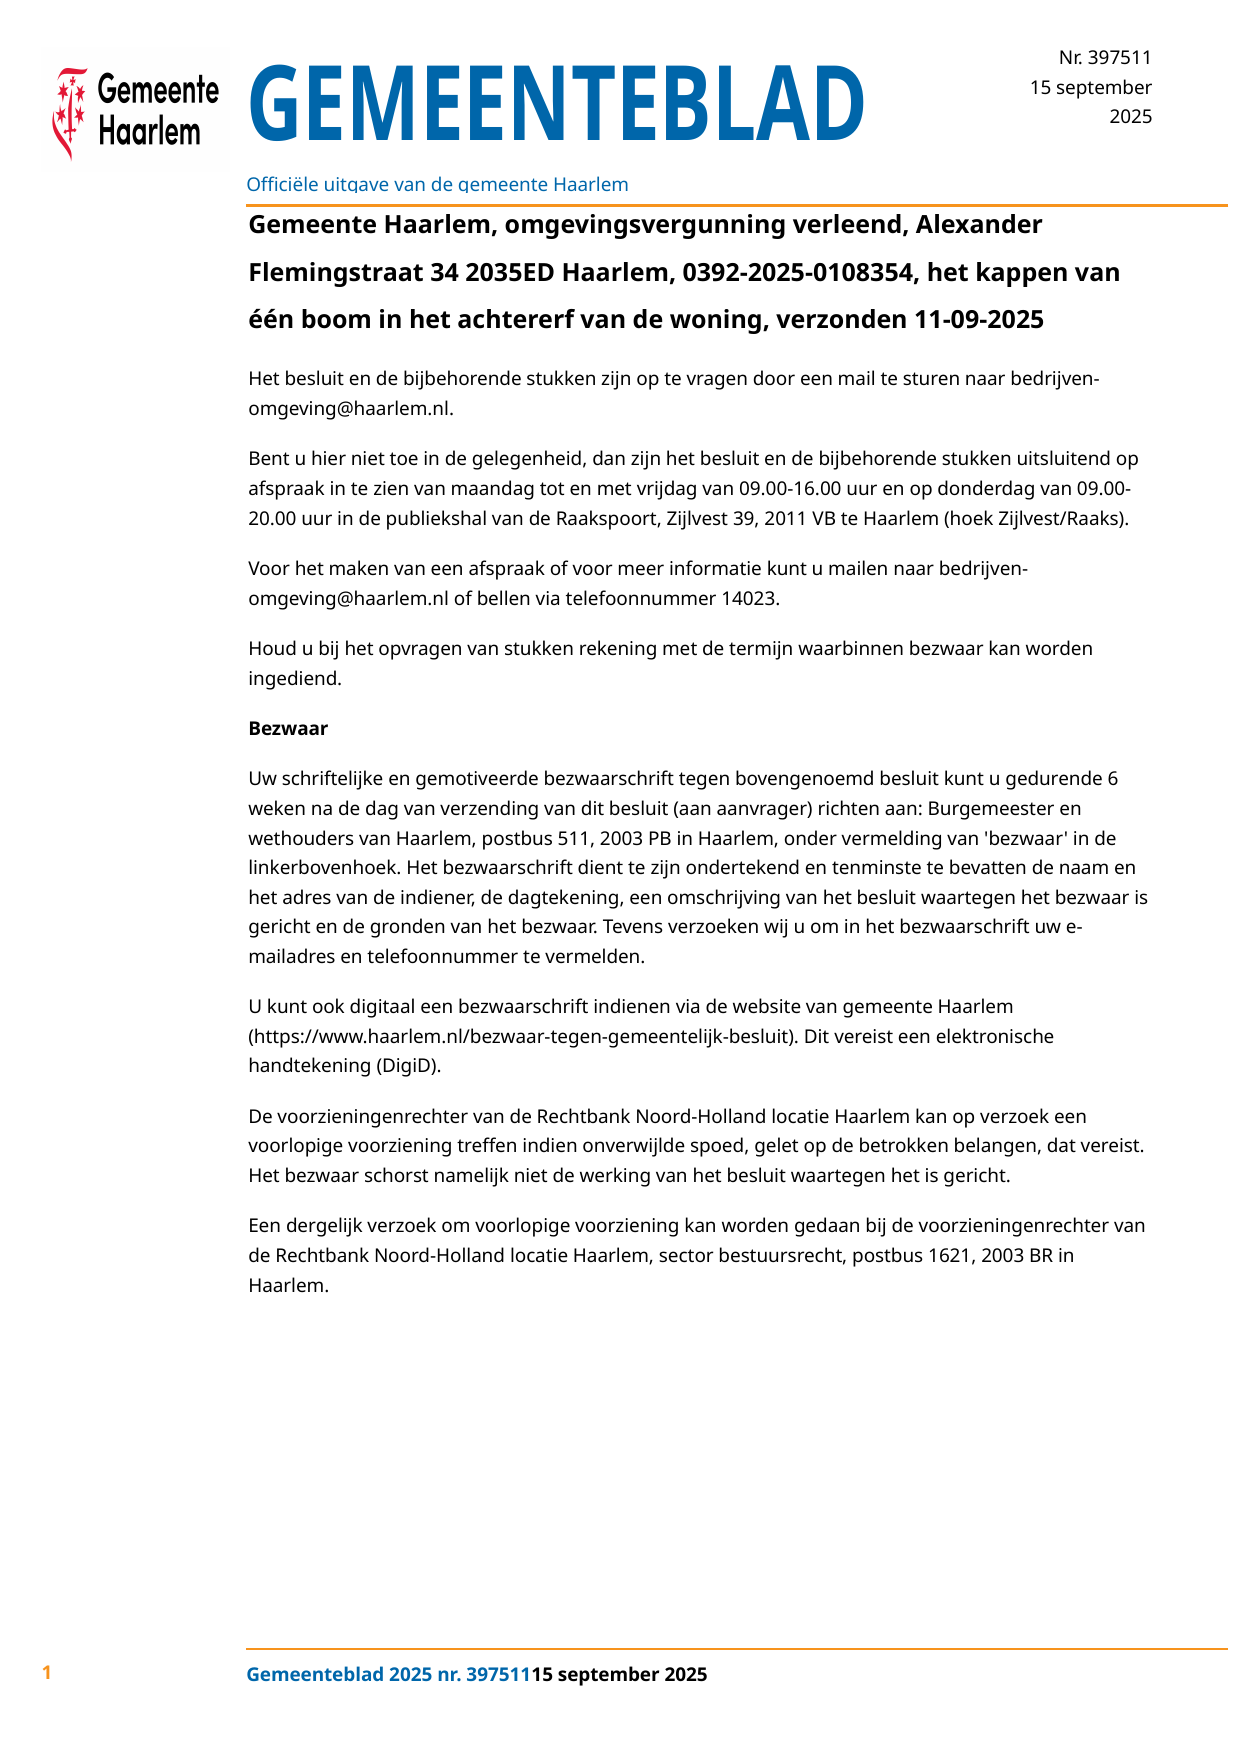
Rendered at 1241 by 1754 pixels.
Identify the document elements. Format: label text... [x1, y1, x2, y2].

text Uw schriftelijke en gemotiveerde bezwaarschrift tegen bovengenoemd besluit kunt u gedurende 6 weken na de dag van verzending van dit besluit (aan aanvrager) richten aan: Burgemeester en wethouders van Haarlem, postbus 511, 2003 PB in Haarlem, onder vermelding van 'bezwaar' in de linkerbovenhoek. Het bezwaarschrift dient te zijn ondertekend en tenminste te bevatten de naam en het adres van de indiener, de dagtekening, een omschrijving van het besluit waartegen het bezwaar is gericht en de gronden van het bezwaar. Tevens verzoeken wij u om in het bezwaarschrift uw e-mailadres en telefoonnummer te vermelden. [248, 766, 1152, 969]
text De voorzieningenrechter van de Rechtbank Noord-Holland locatie Haarlem kan op verzoek een voorlopige voorziening treffen indien onverwijlde spoed, gelet op de betrokken belangen, dat vereist. Het bezwaar schorst namelijk niet de werking van het besluit waartegen het is gericht. [248, 1103, 1152, 1188]
text Bezwaar [248, 715, 1152, 741]
text Het besluit en de bijbehorende stukken zijn op te vragen door een mail te sturen naar bedrijven-omgeving@haarlem.nl. [248, 366, 1152, 421]
text U kunt ook digitaal een bezwaarschrift indienen via de website van gemeente Haarlem (https://www.haarlem.nl/bezwaar-tegen-gemeentelijk-besluit). Dit vereist een elektronische handtekening (DigiD). [248, 993, 1152, 1078]
text Een dergelijk verzoek om voorlopige voorziening kan worden gedaan bij de voorzieningenrechter van de Rechtbank Noord-Holland locatie Haarlem, sector bestuursrecht, postbus 1621, 2003 BR in Haarlem. [248, 1213, 1152, 1297]
text Voor het maken van een afspraak of voor meer informatie kunt u mailen naar bedrijven-omgeving@haarlem.nl of bellen via telefoonnummer 14023. [248, 555, 1152, 610]
text Houd u bij het opvragen van stukken rekening met de termijn waarbinnen bezwaar kan worden ingediend. [248, 635, 1152, 690]
picture [41, 47, 231, 172]
text Gemeente Haarlem, omgevingsvergunning verleend, Alexander Flemingstraat 34 2035ED Haarlem, 0392-2025-0108354, het kappen van één boom in het achtererf van de woning, verzonden 11-09-2025 [248, 207, 1152, 336]
text Bent u hier niet toe in de gelegenheid, dan zijn het besluit en de bijbehorende stukken uitsluitend op afspraak in te zien van maandag tot en met vrijdag van 09.00-16.00 uur en op donderdag van 09.00-20.00 uur in de publiekshal van de Raakspoort, Zijlvest 39, 2011 VB te Haarlem (hoek Zijlvest/Raaks). [248, 446, 1152, 530]
